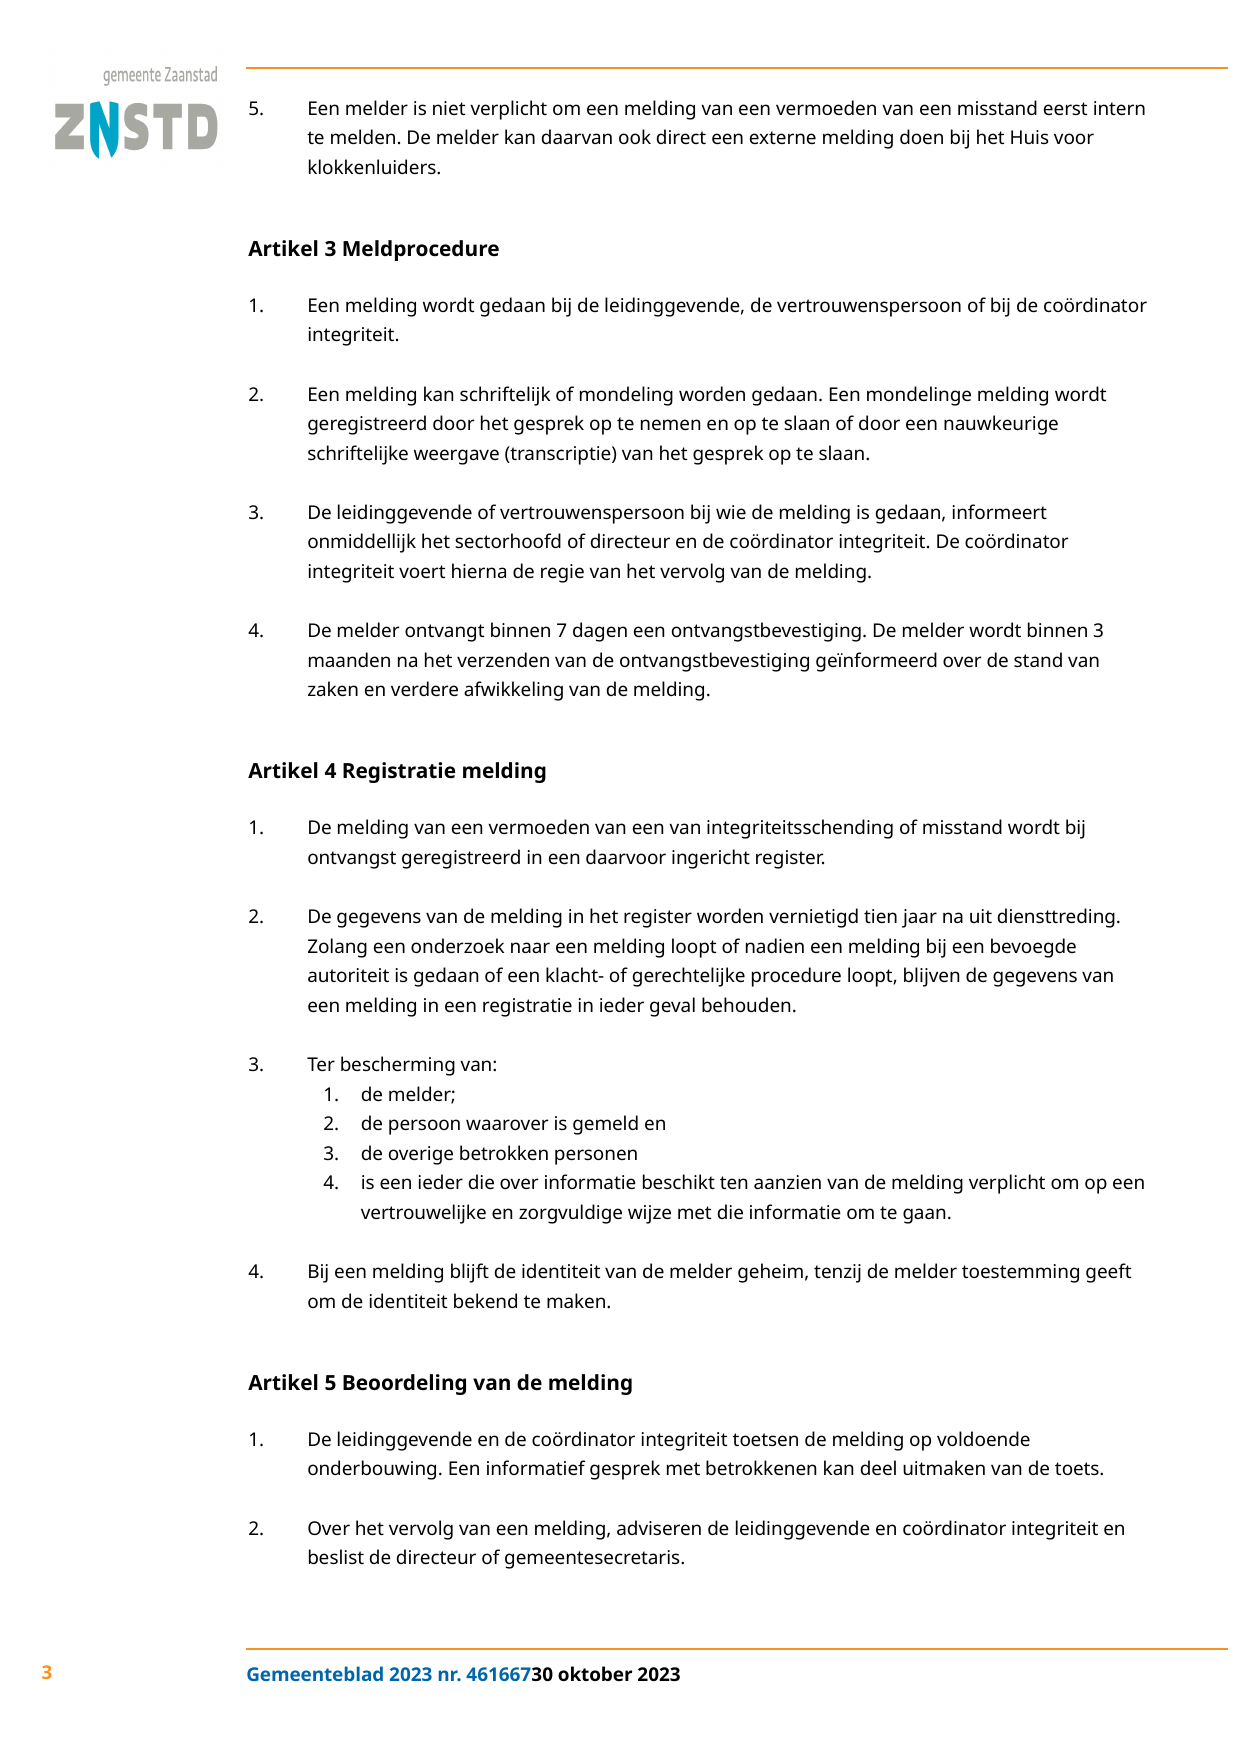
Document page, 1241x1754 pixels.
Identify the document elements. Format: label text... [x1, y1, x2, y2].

text Artikel 5 Beoordeling van de melding [248, 1368, 1152, 1396]
picture [41, 47, 231, 172]
list Bij een melding blijft de identiteit van de melder geheim, tenzij de melder toestemming geeft om de identiteit bekend te maken. [248, 1258, 1152, 1314]
list De gegevens van de melding in het register worden vernietigd tien jaar na uit diensttreding. Zolang een onderzoek naar een melding loopt of nadien een melding bij een bevoegde autoriteit is gedaan of een klacht- of gerechtelijke procedure loopt, blijven de gegevens van een melding in een registratie in ieder geval behouden. [248, 903, 1152, 1018]
list Over het vervolg van een melding, adviseren de leidinggevende en coördinator integriteit en beslist de directeur of gemeentesecretaris. [248, 1515, 1152, 1570]
list Een melding wordt gedaan bij de leidinggevende, de vertrouwenspersoon of bij de coördinator integriteit. [248, 292, 1152, 347]
list De melder ontvangt binnen 7 dagen een ontvangstbevestiging. De melder wordt binnen 3 maanden na het verzenden van de ontvangstbevestiging geïnformeerd over de stand van zaken en verdere afwikkeling van de melding. [248, 617, 1152, 702]
list Ter bescherming van: [248, 1051, 1152, 1077]
list De leidinggevende en de coördinator integriteit toetsen de melding op voldoende onderbouwing. Een informatief gesprek met betrokkenen kan deel uitmaken van de toets. [248, 1426, 1152, 1481]
list is een ieder die over informatie beschikt ten aanzien van de melding verplicht om op een vertrouwelijke en zorgvuldige wijze met die informatie om te gaan. [323, 1169, 1152, 1225]
list de persoon waarover is gemeld en [323, 1110, 1152, 1136]
list de melder; [323, 1081, 1152, 1107]
list De melding van een vermoeden van een van integriteitsschending of misstand wordt bij ontvangst geregistreerd in een daarvoor ingericht register. [248, 814, 1152, 870]
list de overige betrokken personen [323, 1140, 1152, 1166]
text Artikel 3 Meldprocedure [248, 234, 1152, 262]
list Een melder is niet verplicht om een melding van een vermoeden van een misstand eerst intern te melden. De melder kan daarvan ook direct een externe melding doen bij het Huis voor klokkenluiders. [248, 95, 1152, 180]
text Artikel 4 Registratie melding [248, 757, 1152, 785]
list Een melding kan schriftelijk of mondeling worden gedaan. Een mondelinge melding wordt geregistreerd door het gesprek op te nemen en op te slaan of door een nauwkeurige schriftelijke weergave (transcriptie) van het gesprek op te slaan. [248, 381, 1152, 466]
list De leidinggevende of vertrouwenspersoon bij wie de melding is gedaan, informeert onmiddellijk het sectorhoofd of directeur en de coördinator integriteit. De coördinator integriteit voert hierna de regie van het vervolg van de melding. [248, 499, 1152, 584]
